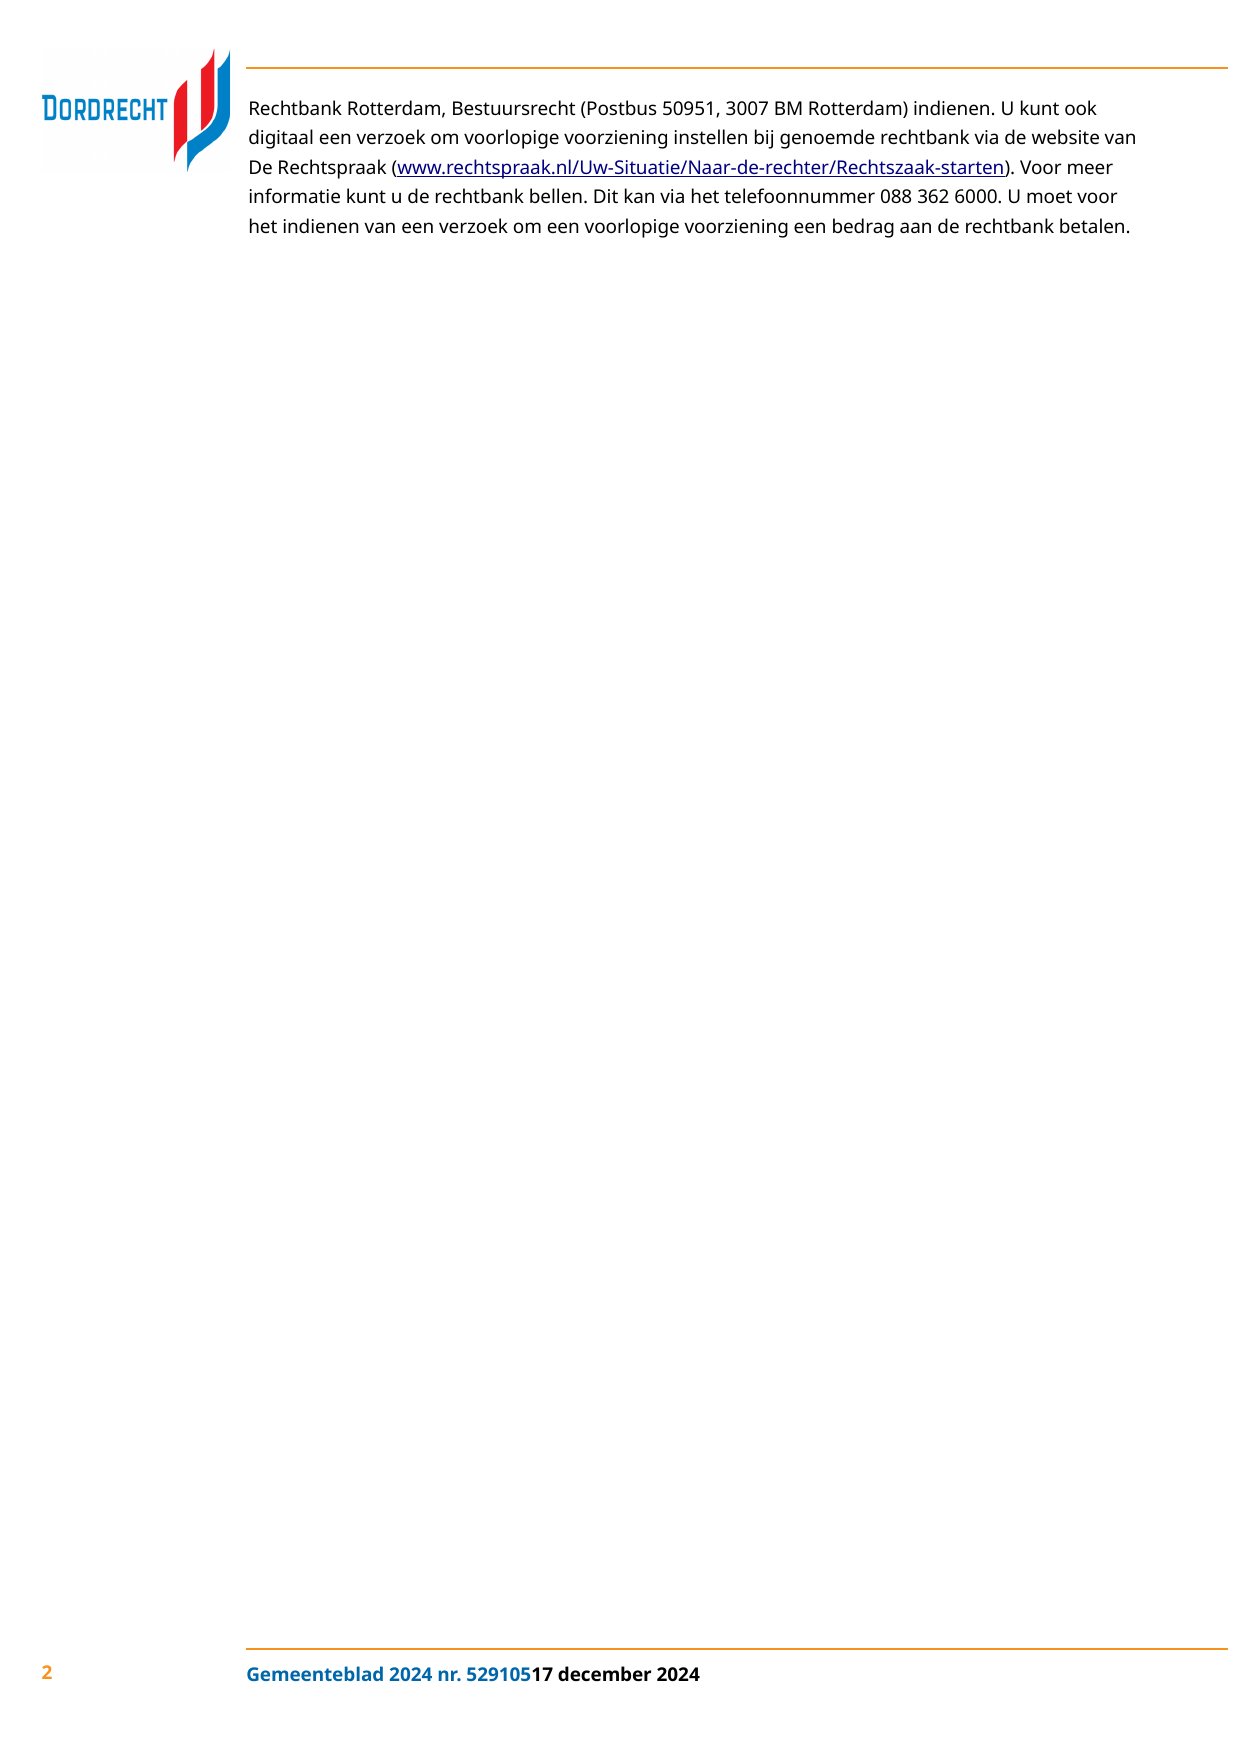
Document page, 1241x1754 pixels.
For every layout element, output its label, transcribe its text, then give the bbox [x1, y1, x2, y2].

text Rechtbank Rotterdam, Bestuursrecht (Postbus 50951, 3007 BM Rotterdam) indienen. U kunt ook digitaal een verzoek om voorlopige voorziening instellen bij genoemde rechtbank via de website van De Rechtspraak (www.rechtspraak.nl/Uw-Situatie/Naar-de-rechter/Rechtszaak-starten). Voor meer informatie kunt u de rechtbank bellen. Dit kan via het telefoonnummer 088 362 6000. U moet voor het indienen van een verzoek om een voorlopige voorziening een bedrag aan de rechtbank betalen. [248, 95, 1152, 239]
picture [41, 47, 231, 172]
